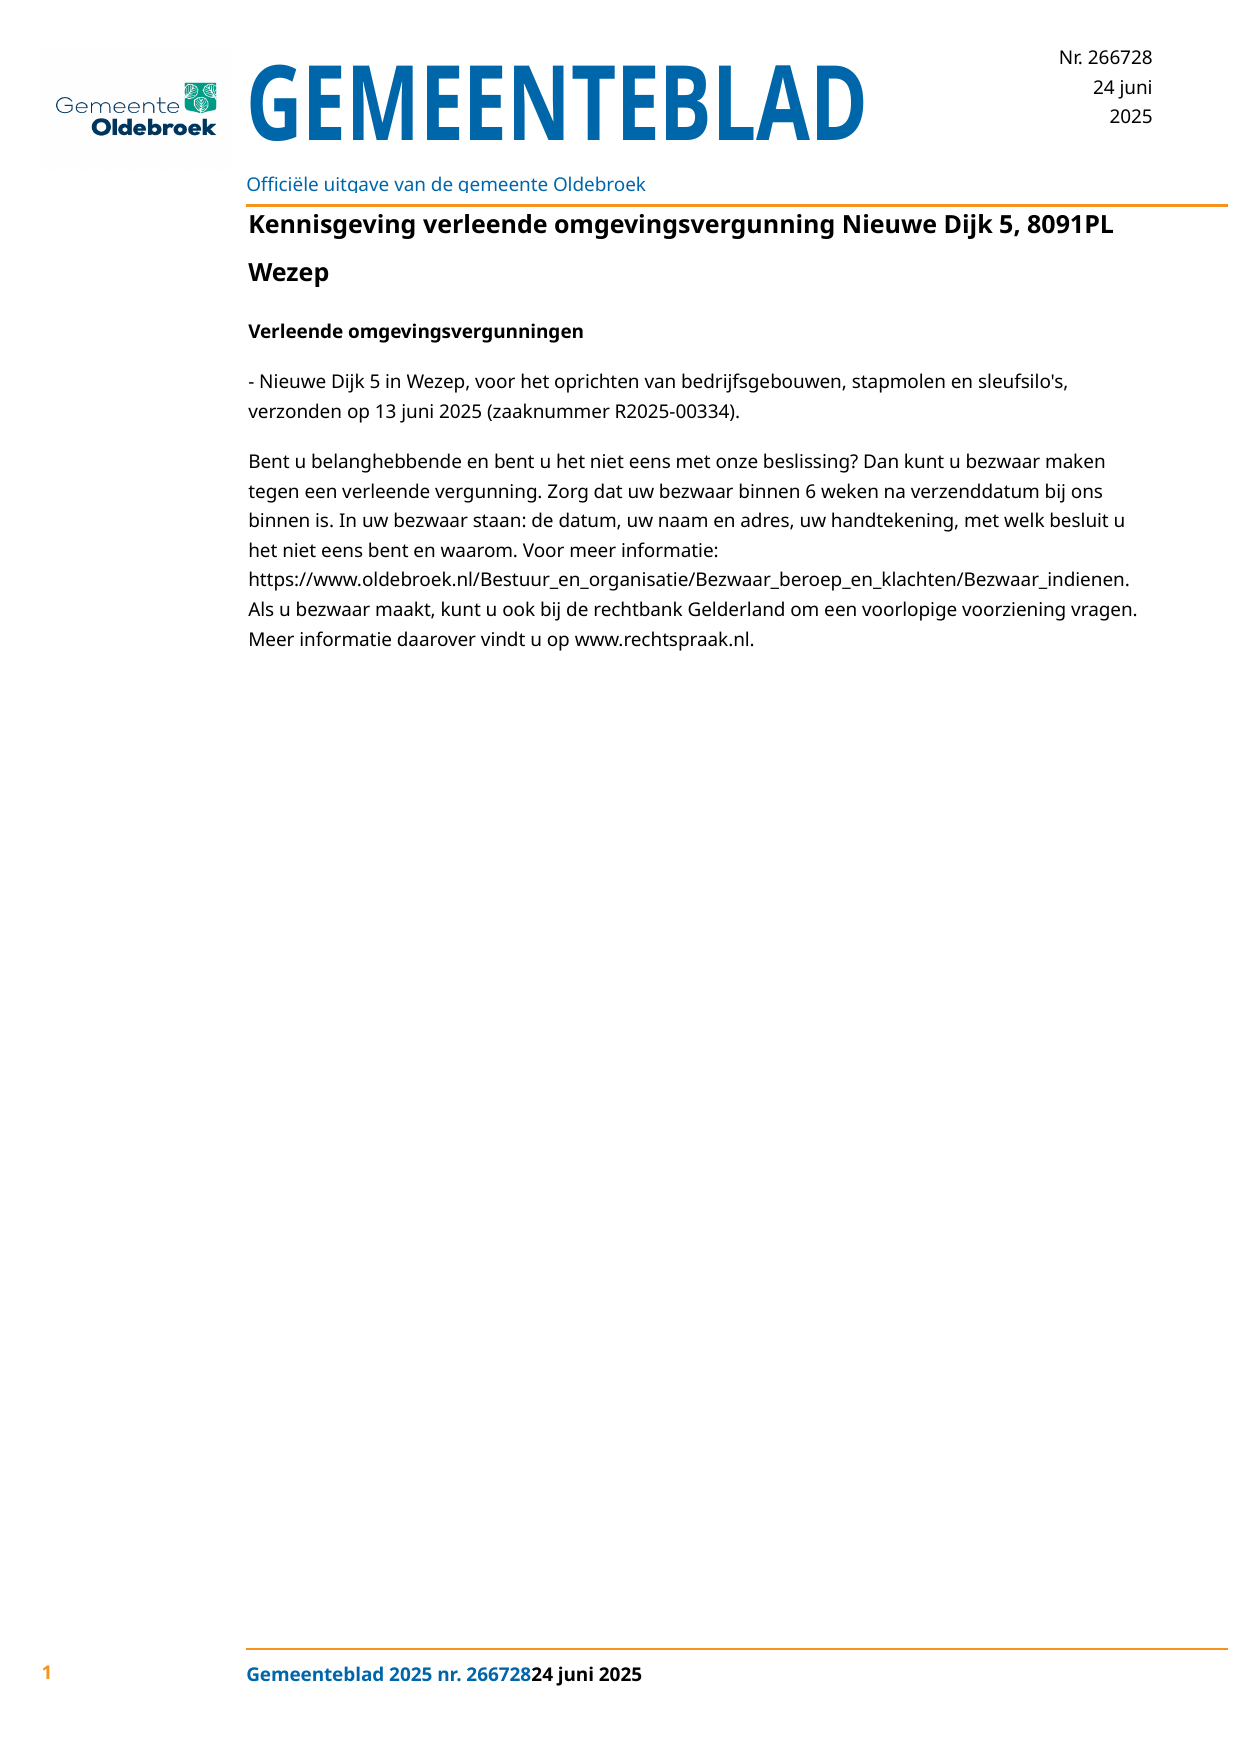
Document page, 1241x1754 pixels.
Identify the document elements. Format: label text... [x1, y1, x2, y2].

text Kennisgeving verleende omgevingsvergunning Nieuwe Dijk 5, 8091PL Wezep [248, 207, 1152, 288]
text Bent u belanghebbende en bent u het niet eens met onze beslissing? Dan kunt u bezwaar maken tegen een verleende vergunning. Zorg dat uw bezwaar binnen 6 weken na verzenddatum bij ons binnen is. In uw bezwaar staan: de datum, uw naam en adres, uw handtekening, met welk besluit u het niet eens bent en waarom. Voor meer informatie: https://www.oldebroek.nl/Bestuur_en_organisatie/Bezwaar_beroep_en_klachten/Bezwaar_indienen. Als u bezwaar maakt, kunt u ook bij de rechtbank Gelderland om een voorlopige voorziening vragen. Meer informatie daarover vindt u op www.rechtspraak.nl. [248, 448, 1152, 652]
text - Nieuwe Dijk 5 in Wezep, voor het oprichten van bedrijfsgebouwen, stapmolen en sleufsilo's, verzonden op 13 juni 2025 (zaaknummer R2025-00334). [248, 368, 1152, 424]
text Verleende omgevingsvergunningen [248, 318, 1152, 344]
picture [41, 47, 231, 172]
